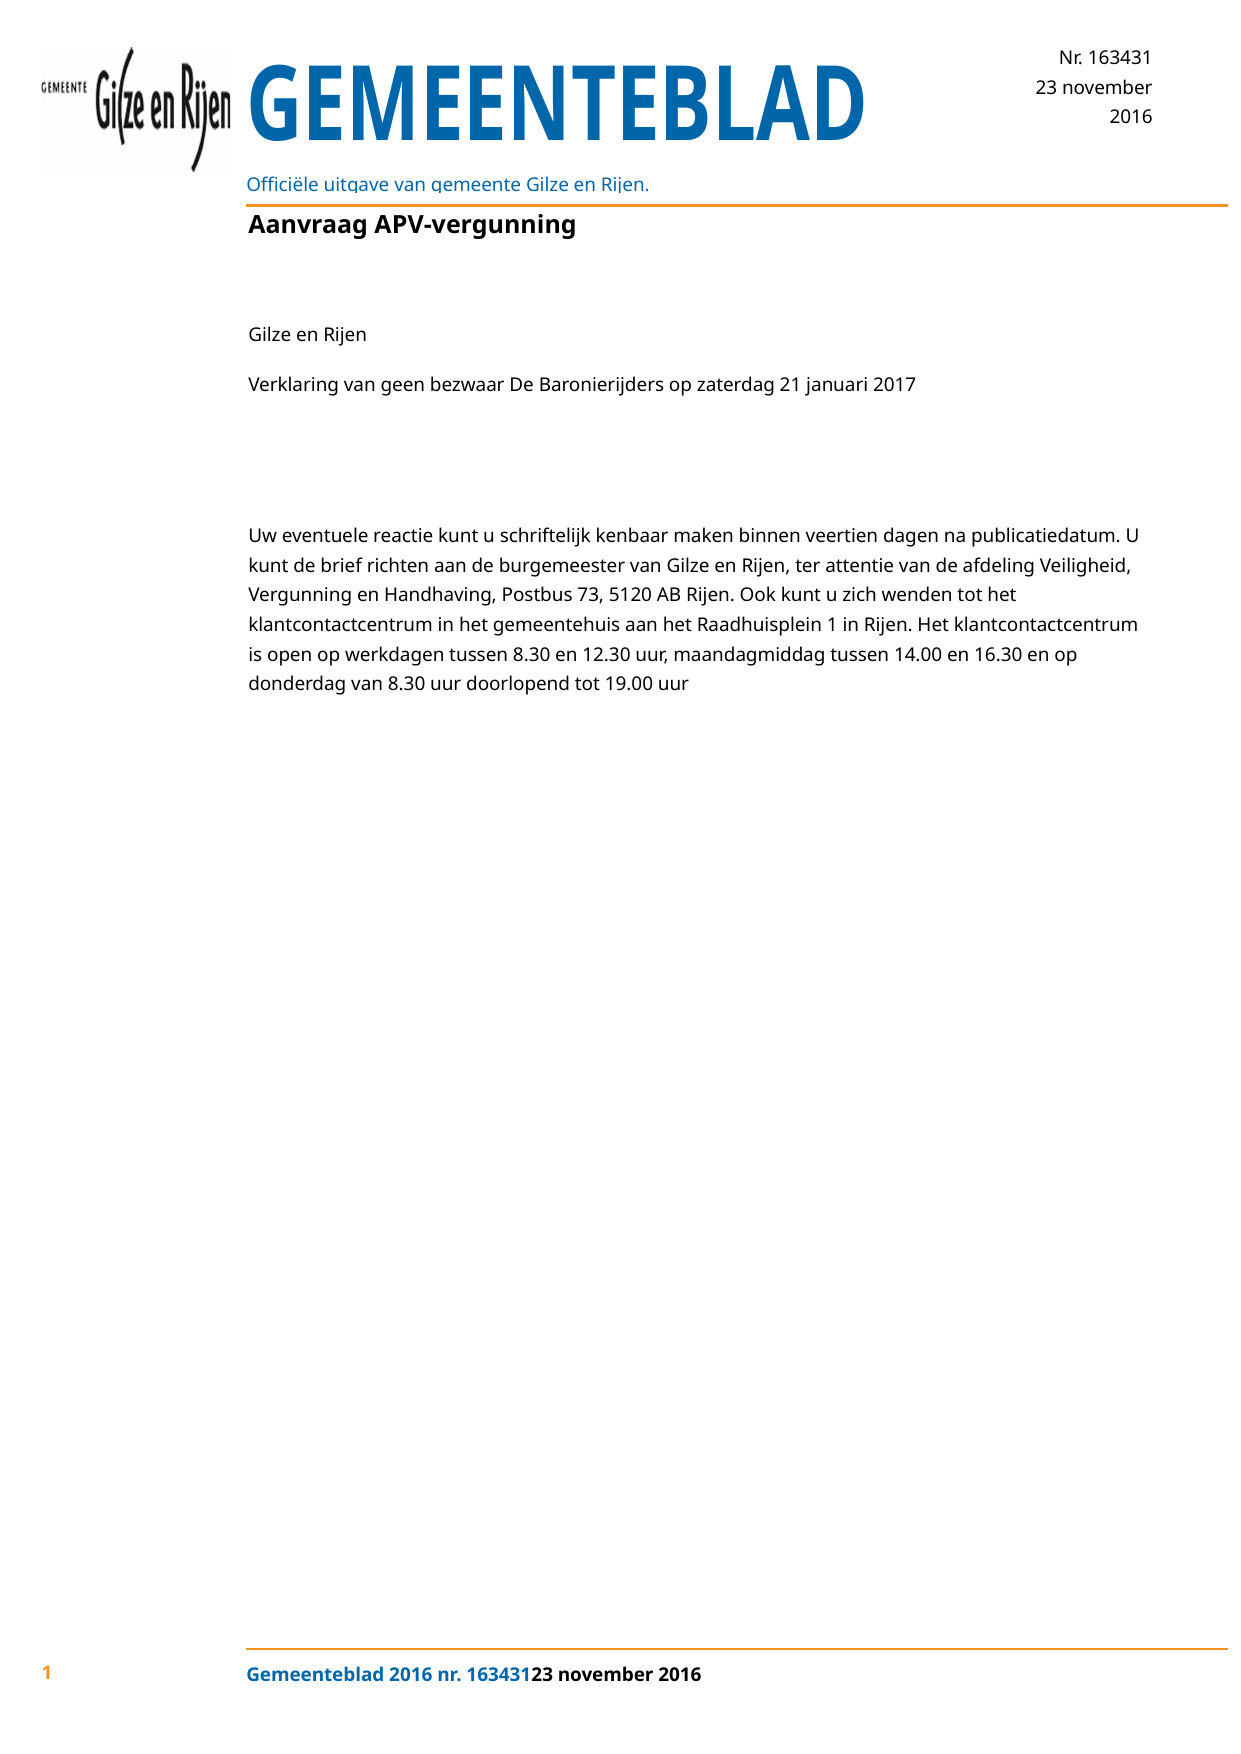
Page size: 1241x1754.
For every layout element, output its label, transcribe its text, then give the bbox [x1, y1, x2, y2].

text Verklaring van geen bezwaar De Baronierijders op zaterdag 21 januari 2017 [248, 371, 1152, 397]
picture [41, 47, 231, 172]
text Aanvraag APV-vergunning [248, 207, 1152, 241]
text Uw eventuele reactie kunt u schriftelijk kenbaar maken binnen veertien dagen na publicatiedatum. U kunt de brief richten aan de burgemeester van Gilze en Rijen, ter attentie van de afdeling Veiligheid, Vergunning en Handhaving, Postbus 73, 5120 AB Rijen. Ook kunt u zich wenden tot het klantcontactcentrum in het gemeentehuis aan het Raadhuisplein 1 in Rijen. Het klantcontactcentrum is open op werkdagen tussen 8.30 en 12.30 uur, maandagmiddag tussen 14.00 en 16.30 en op donderdag van 8.30 uur doorlopend tot 19.00 uur [248, 522, 1152, 696]
text Gilze en Rijen [248, 321, 1152, 346]
